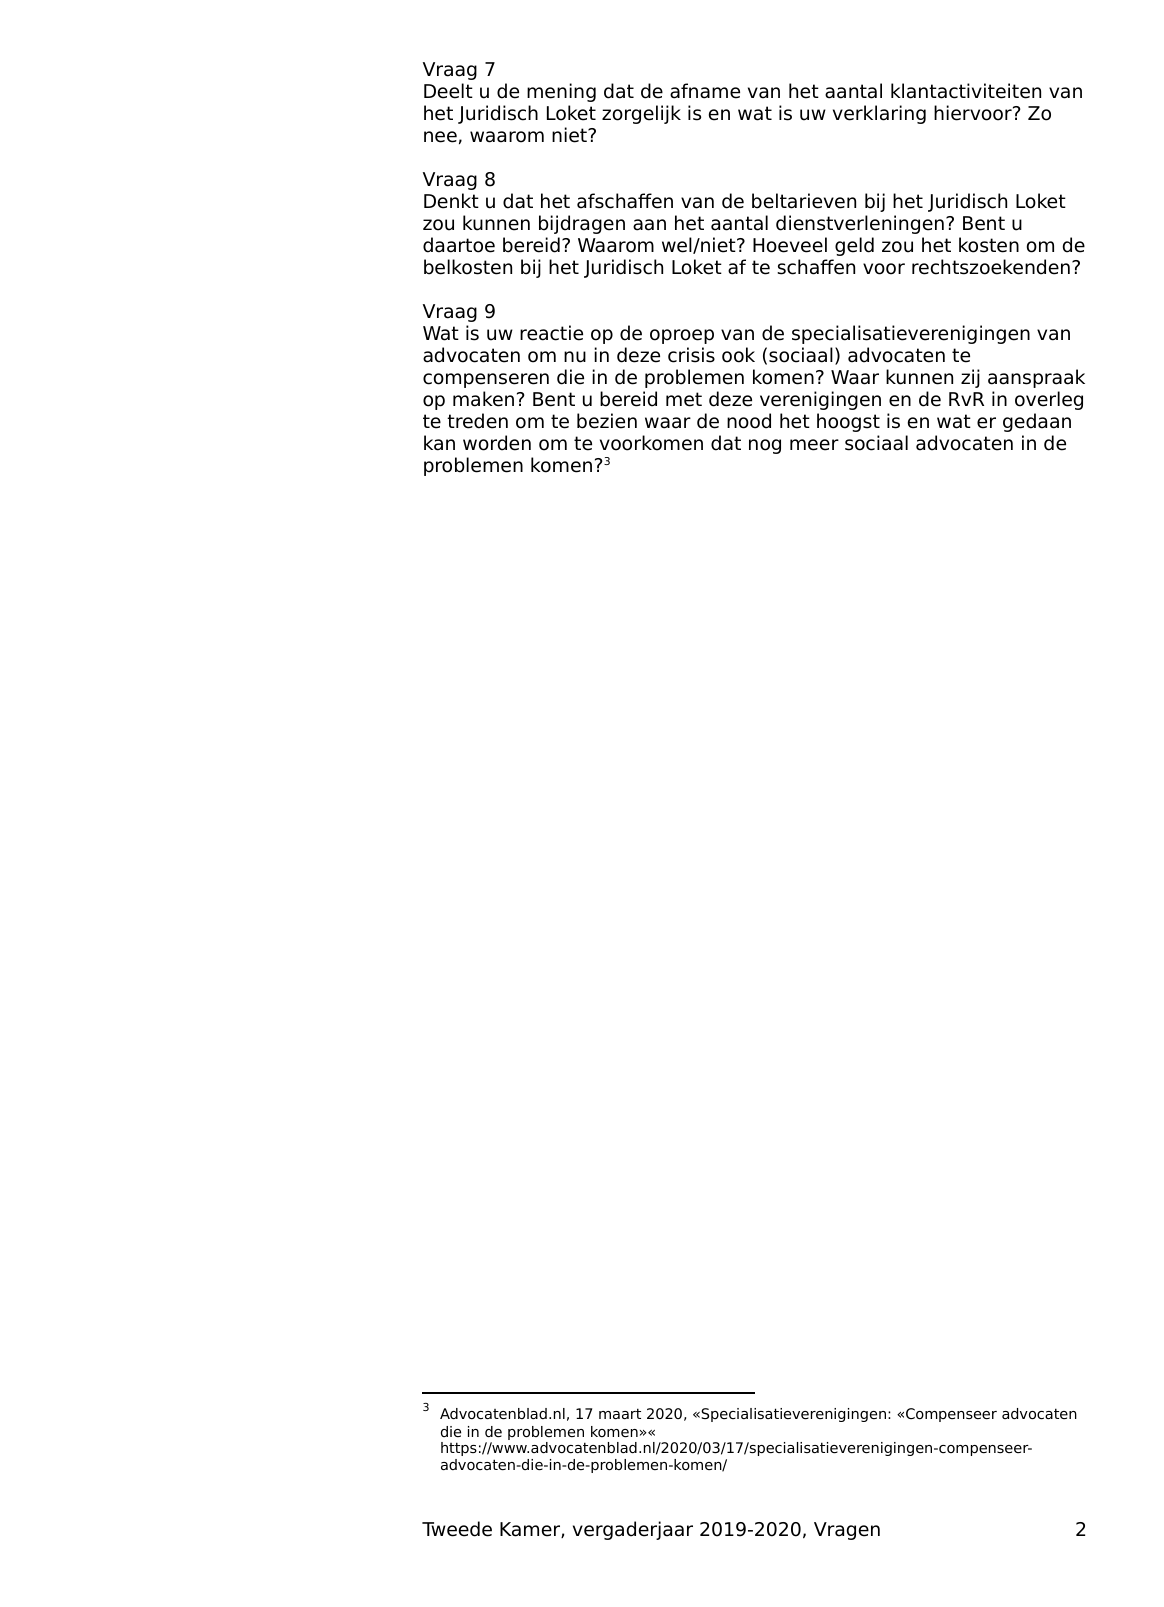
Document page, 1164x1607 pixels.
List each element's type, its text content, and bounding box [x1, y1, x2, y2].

text Advocatenblad.nl, 17 maart 2020, «Specialisatieverenigingen: «Compenseer advocaten die in de problemen komen»« https://www.advocatenblad.nl/2020/03/17/specialisatieverenigingen-compenseer-advocaten-die-in-de-problemen-komen/ [422, 1402, 1087, 1474]
text Vraag 9 [422, 301, 1087, 323]
text Wat is uw reactie op de oproep van de specialisatieverenigingen van advocaten om nu in deze crisis ook (sociaal) advocaten te compenseren die in de problemen komen? Waar kunnen zij aanspraak op maken? Bent u bereid met deze verenigingen en de RvR in overleg te treden om te bezien waar de nood het hoogst is en wat er gedaan kan worden om te voorkomen dat nog meer sociaal advocaten in de problemen komen? [422, 323, 1087, 477]
text Vraag 7 [422, 59, 1087, 81]
text Denkt u dat het afschaffen van de beltarieven bij het Juridisch Loket zou kunnen bijdragen aan het aantal dienstverleningen? Bent u daartoe bereid? Waarom wel/niet? Hoeveel geld zou het kosten om de belkosten bij het Juridisch Loket af te schaffen voor rechtszoekenden? [422, 191, 1087, 279]
text Deelt u de mening dat de afname van het aantal klantactiviteiten van het Juridisch Loket zorgelijk is en wat is uw verklaring hiervoor? Zo nee, waarom niet? [422, 81, 1087, 147]
text Vraag 8 [422, 169, 1087, 191]
